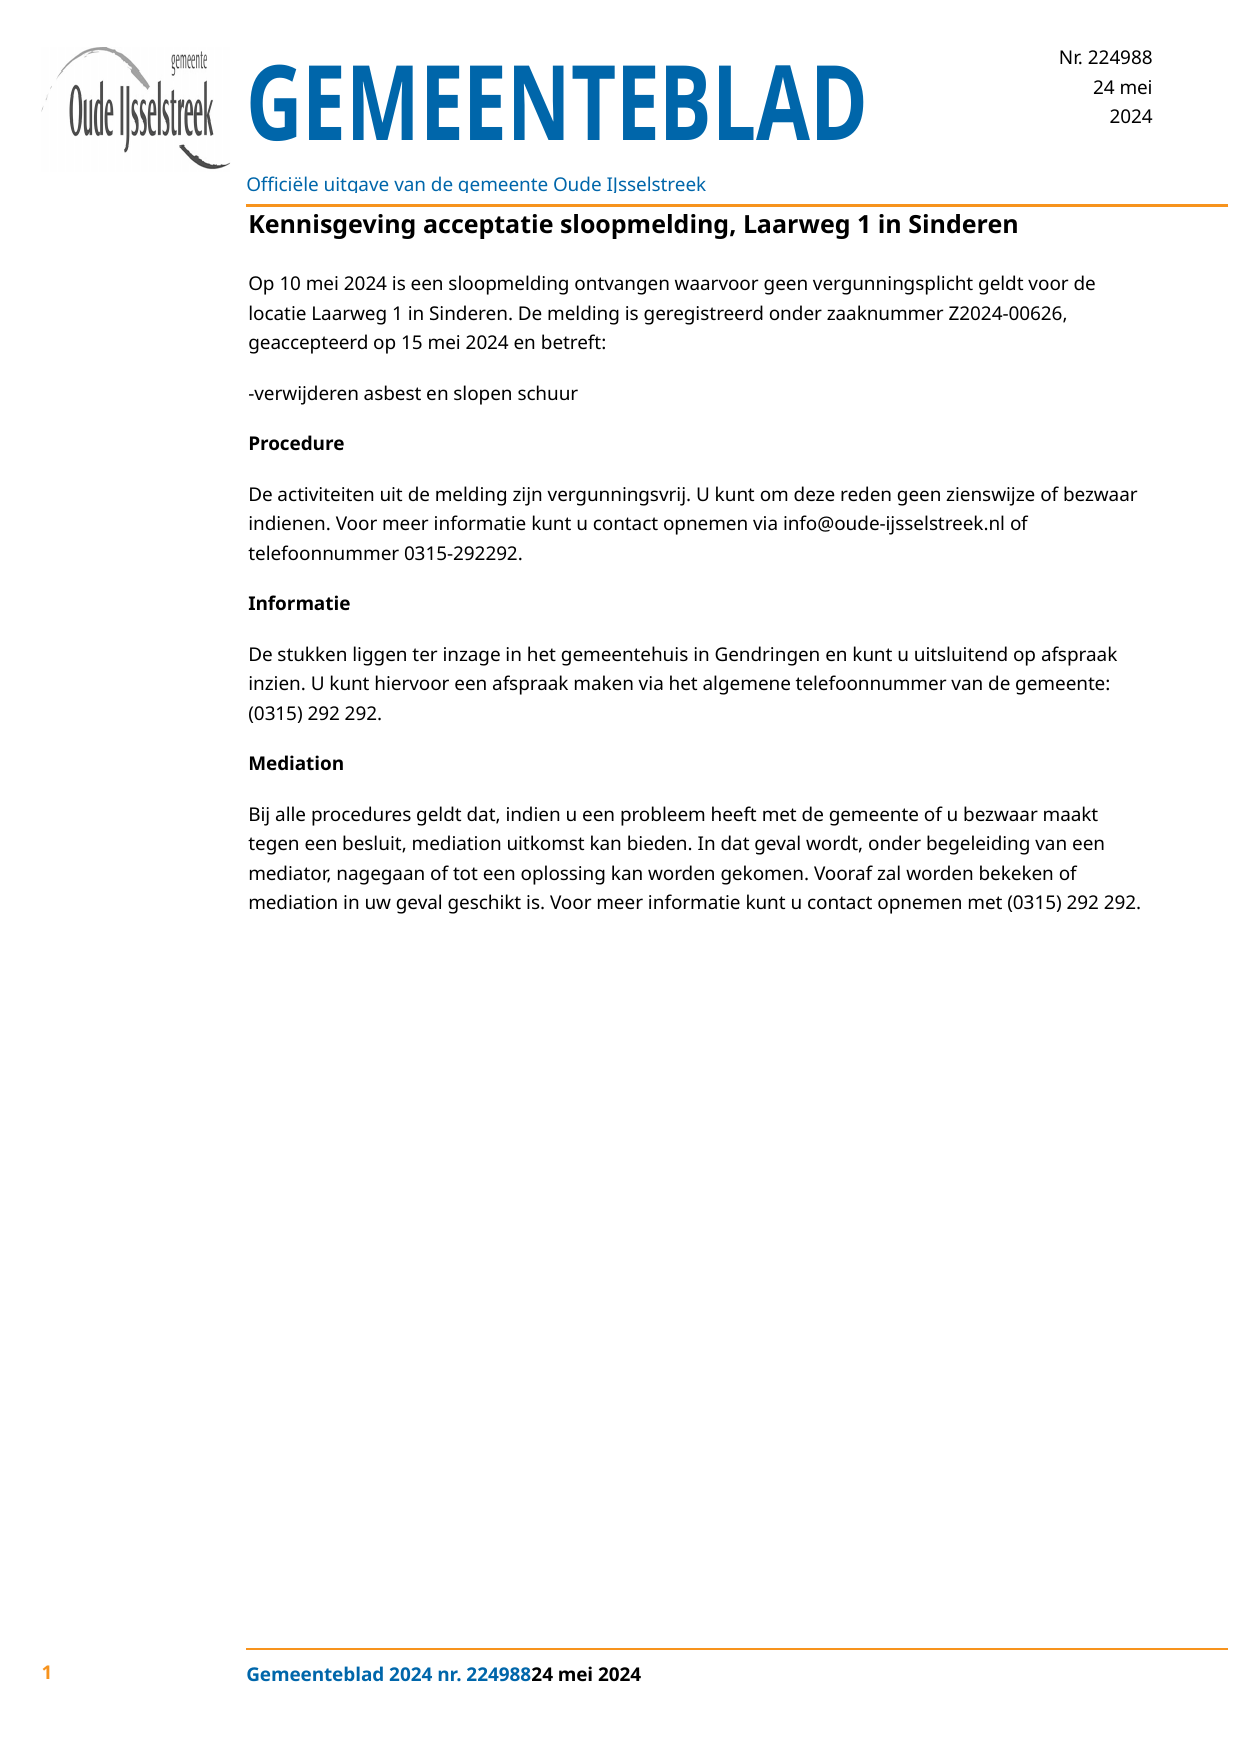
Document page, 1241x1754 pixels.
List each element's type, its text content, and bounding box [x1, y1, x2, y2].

text De activiteiten uit de melding zijn vergunningsvrij. U kunt om deze reden geen zienswijze of bezwaar indienen. Voor meer informatie kunt u contact opnemen via info@oude-ijsselstreek.nl of telefoonnummer 0315-292292. [248, 481, 1152, 566]
text Op 10 mei 2024 is een sloopmelding ontvangen waarvoor geen vergunningsplicht geldt voor de locatie Laarweg 1 in Sinderen. De melding is geregistreerd onder zaaknummer Z2024-00626, geaccepteerd op 15 mei 2024 en betreft: [248, 270, 1152, 355]
text Bij alle procedures geldt dat, indien u een probleem heeft met de gemeente of u bezwaar maakt tegen een besluit, mediation uitkomst kan bieden. In dat geval wordt, onder begeleiding van een mediator, nagegaan of tot een oplossing kan worden gekomen. Vooraf zal worden bekeken of mediation in uw geval geschikt is. Voor meer informatie kunt u contact opnemen met (0315) 292 292. [248, 801, 1152, 915]
text De stukken liggen ter inzage in het gemeentehuis in Gendringen en kunt u uitsluitend op afspraak inzien. U kunt hiervoor een afspraak maken via het algemene telefoonnummer van de gemeente: (0315) 292 292. [248, 641, 1152, 726]
text Informatie [248, 590, 1152, 616]
text Procedure [248, 430, 1152, 456]
picture [41, 47, 231, 172]
text Kennisgeving acceptatie sloopmelding, Laarweg 1 in Sinderen [248, 207, 1152, 241]
text Mediation [248, 750, 1152, 776]
text -verwijderen asbest en slopen schuur [248, 380, 1152, 406]
